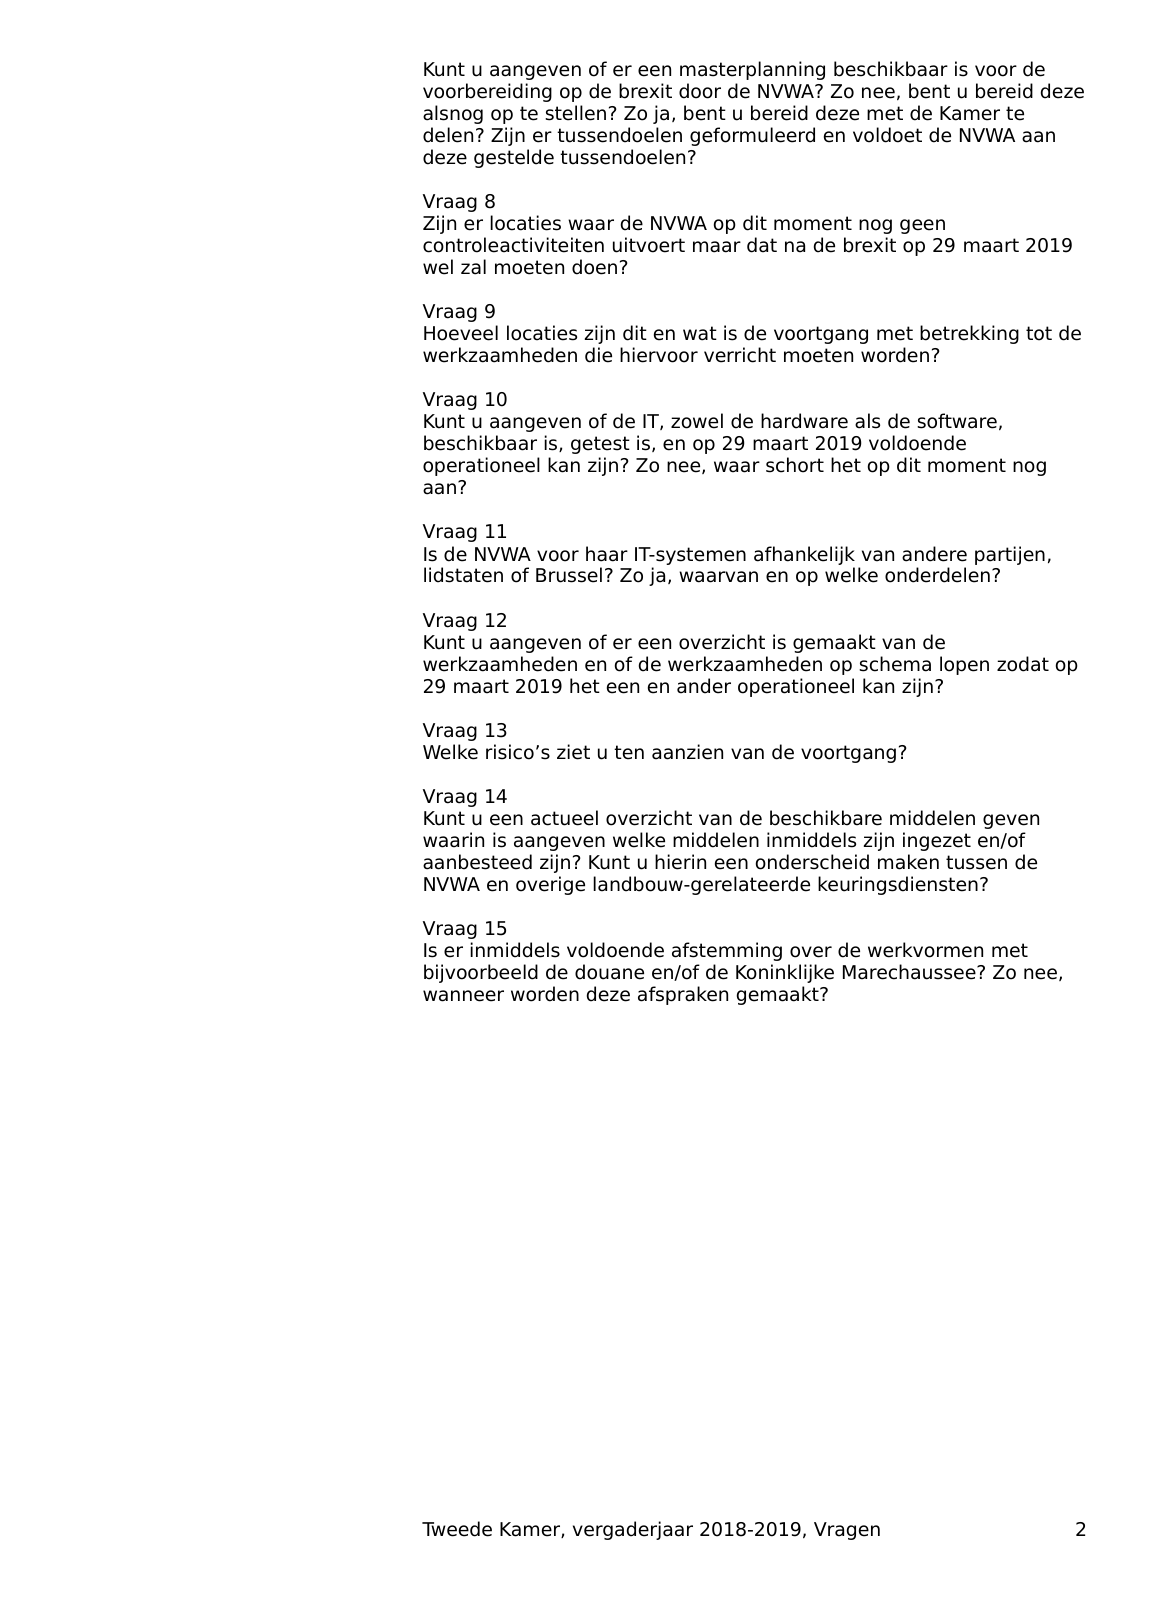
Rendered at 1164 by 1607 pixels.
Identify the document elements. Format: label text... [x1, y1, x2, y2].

text Vraag 11 [422, 521, 1087, 543]
text Kunt u aangeven of de IT, zowel de hardware als de software, beschikbaar is, getest is, en op 29 maart 2019 voldoende operationeel kan zijn? Zo nee, waar schort het op dit moment nog aan? [422, 411, 1087, 499]
text Kunt u aangeven of er een masterplanning beschikbaar is voor de voorbereiding op de brexit door de NVWA? Zo nee, bent u bereid deze alsnog op te stellen? Zo ja, bent u bereid deze met de Kamer te delen? Zijn er tussendoelen geformuleerd en voldoet de NVWA aan deze gestelde tussendoelen? [422, 59, 1087, 169]
text Vraag 15 [422, 918, 1087, 940]
text Vraag 9 [422, 301, 1087, 323]
text Vraag 14 [422, 786, 1087, 808]
text Kunt u aangeven of er een overzicht is gemaakt van de werkzaamheden en of de werkzaamheden op schema lopen zodat op 29 maart 2019 het een en ander operationeel kan zijn? [422, 632, 1087, 697]
text Hoeveel locaties zijn dit en wat is de voortgang met betrekking tot de werkzaamheden die hiervoor verricht moeten worden? [422, 323, 1087, 367]
text Welke risico’s ziet u ten aanzien van de voortgang? [422, 742, 1087, 764]
text Vraag 12 [422, 609, 1087, 632]
text Vraag 8 [422, 191, 1087, 213]
text Kunt u een actueel overzicht van de beschikbare middelen geven waarin is aangeven welke middelen inmiddels zijn ingezet en/of aanbesteed zijn? Kunt u hierin een onderscheid maken tussen de NVWA en overige landbouw-gerelateerde keuringsdiensten? [422, 808, 1087, 896]
text Vraag 13 [422, 720, 1087, 742]
text Zijn er locaties waar de NVWA op dit moment nog geen controleactiviteiten uitvoert maar dat na de brexit op 29 maart 2019 wel zal moeten doen? [422, 213, 1087, 279]
text Is de NVWA voor haar IT-systemen afhankelijk van andere partijen, lidstaten of Brussel? Zo ja, waarvan en op welke onderdelen? [422, 543, 1087, 587]
text Vraag 10 [422, 389, 1087, 411]
text Is er inmiddels voldoende afstemming over de werkvormen met bijvoorbeeld de douane en/of de Koninklijke Marechaussee? Zo nee, wanneer worden deze afspraken gemaakt? [422, 940, 1087, 1006]
